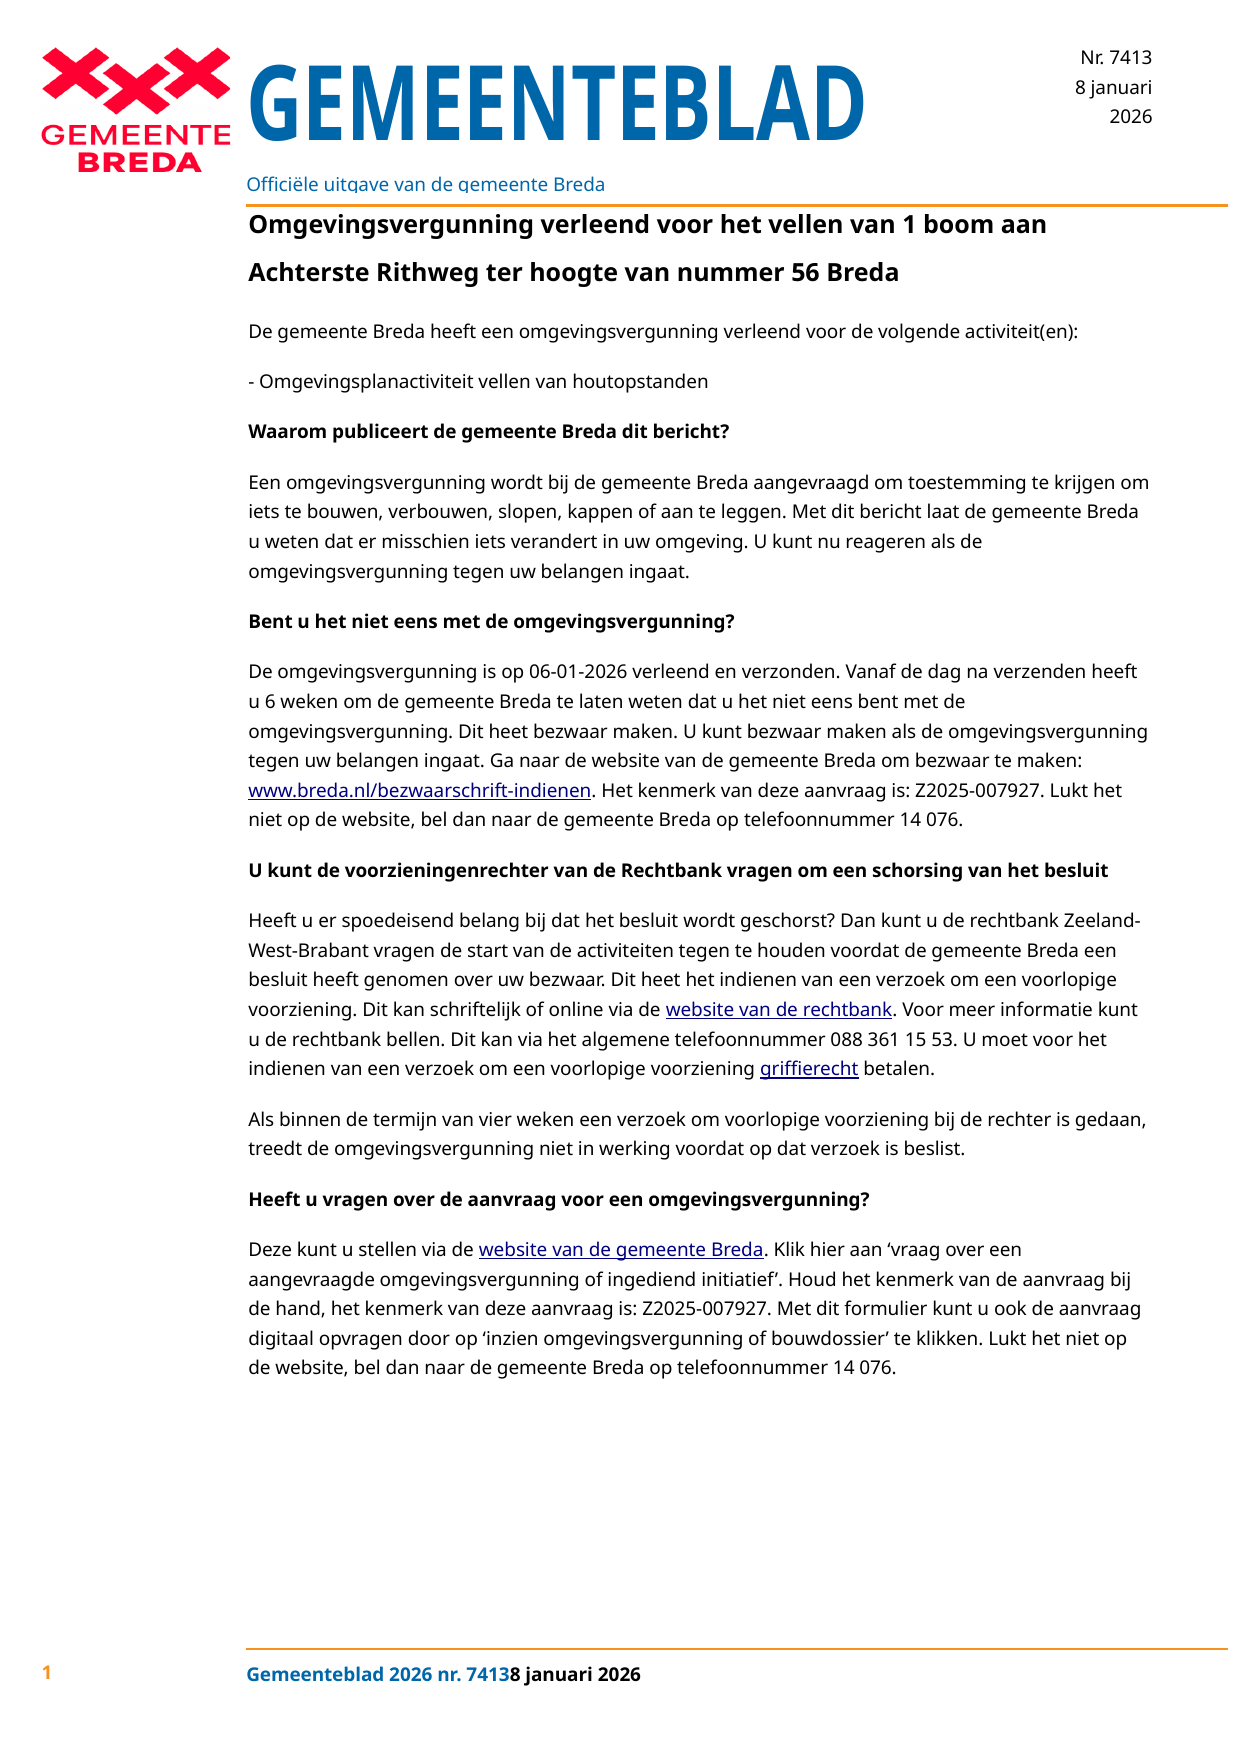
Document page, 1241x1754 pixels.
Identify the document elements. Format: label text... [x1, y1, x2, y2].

text Deze kunt u stellen via de website van de gemeente Breda. Klik hier aan ‘vraag over een aangevraagde omgevingsvergunning of ingediend initiatief’. Houd het kenmerk van de aanvraag bij de hand, het kenmerk van deze aanvraag is: Z2025-007927. Met dit formulier kunt u ook de aanvraag digitaal opvragen door op ‘inzien omgevingsvergunning of bouwdossier’ te klikken. Lukt het niet op de website, bel dan naar de gemeente Breda op telefoonnummer 14 076. [248, 1236, 1152, 1380]
text Waarom publiceert de gemeente Breda dit bericht? [248, 419, 1152, 444]
text Bent u het niet eens met de omgevingsvergunning? [248, 608, 1152, 634]
text Omgevingsvergunning verleend voor het vellen van 1 boom aan Achterste Rithweg ter hoogte van nummer 56 Breda [248, 207, 1152, 288]
text Als binnen de termijn van vier weken een verzoek om voorlopige voorziening bij de rechter is gedaan, treedt de omgevingsvergunning niet in werking voordat op dat verzoek is beslist. [248, 1106, 1152, 1161]
text Heeft u vragen over de aanvraag voor een omgevingsvergunning? [248, 1186, 1152, 1212]
text De gemeente Breda heeft een omgevingsvergunning verleend voor de volgende activiteit(en): [248, 318, 1152, 344]
picture [41, 47, 231, 172]
text Heeft u er spoedeisend belang bij dat het besluit wordt geschorst? Dan kunt u de rechtbank Zeeland-West-Brabant vragen de start van de activiteiten tegen te houden voordat de gemeente Breda een besluit heeft genomen over uw bezwaar. Dit heet het indienen van een verzoek om een voorlopige voorziening. Dit kan schriftelijk of online via de website van de rechtbank. Voor meer informatie kunt u de rechtbank bellen. Dit kan via het algemene telefoonnummer 088 361 15 53. U moet voor het indienen van een verzoek om een voorlopige voorziening griffierecht betalen. [248, 907, 1152, 1081]
text De omgevingsvergunning is op 06-01-2026 verleend en verzonden. Vanaf de dag na verzenden heeft u 6 weken om de gemeente Breda te laten weten dat u het niet eens bent met de omgevingsvergunning. Dit heet bezwaar maken. U kunt bezwaar maken als de omgevingsvergunning tegen uw belangen ingaat. Ga naar de website van de gemeente Breda om bezwaar te maken: www.breda.nl/bezwaarschrift-indienen. Het kenmerk van deze aanvraag is: Z2025-007927. Lukt het niet op de website, bel dan naar de gemeente Breda op telefoonnummer 14 076. [248, 659, 1152, 832]
text Een omgevingsvergunning wordt bij de gemeente Breda aangevraagd om toestemming te krijgen om iets te bouwen, verbouwen, slopen, kappen of aan te leggen. Met dit bericht laat de gemeente Breda u weten dat er misschien iets verandert in uw omgeving. U kunt nu reageren als de omgevingsvergunning tegen uw belangen ingaat. [248, 469, 1152, 584]
text U kunt de voorzieningenrechter van de Rechtbank vragen om een schorsing van het besluit [248, 857, 1152, 883]
text - Omgevingsplanactiviteit vellen van houtopstanden [248, 368, 1152, 394]
